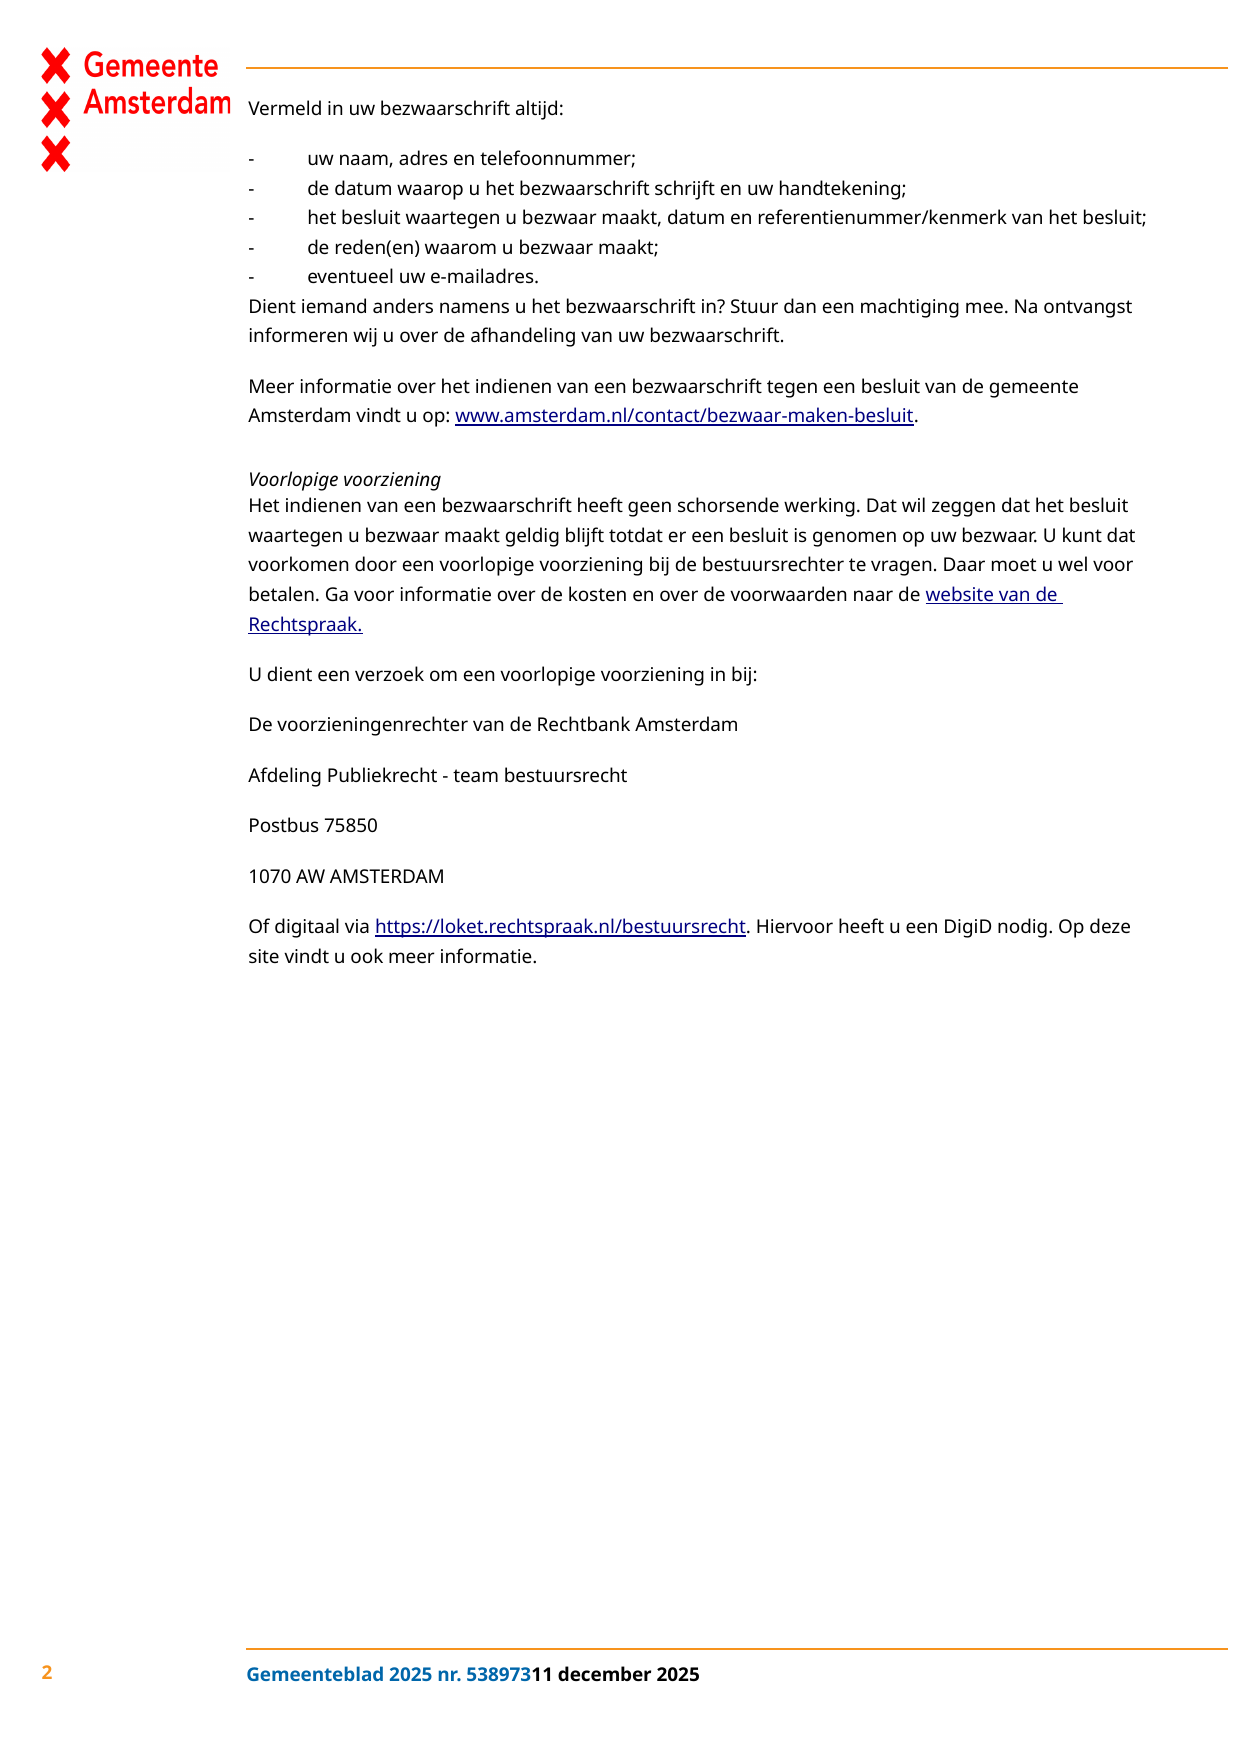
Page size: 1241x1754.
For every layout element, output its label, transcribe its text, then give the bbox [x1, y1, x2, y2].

list eventueel uw e-mailadres. [248, 263, 1152, 289]
list de reden(en) waarom u bezwaar maakt; [248, 234, 1152, 260]
text Meer informatie over het indienen van een bezwaarschrift tegen een besluit van de gemeente Amsterdam vindt u op: www.amsterdam.nl/contact/bezwaar-maken-besluit. [248, 373, 1152, 428]
text U dient een verzoek om een voorlopige voorziening in bij: [248, 661, 1152, 687]
text Postbus 75850 [248, 812, 1152, 838]
text Het indienen van een bezwaarschrift heeft geen schorsende werking. Dat wil zeggen dat het besluit waartegen u bezwaar maakt geldig blijft totdat er een besluit is genomen op uw bezwaar. U kunt dat voorkomen door een voorlopige voorziening bij de bestuursrechter te vragen. Daar moet u wel voor betalen. Ga voor informatie over de kosten en over de voorwaarden naar de website van de Rechtspraak. [248, 492, 1152, 636]
list het besluit waartegen u bezwaar maakt, datum en referentienummer/kenmerk van het besluit; [248, 204, 1152, 230]
list de datum waarop u het bezwaarschrift schrijft en uw handtekening; [248, 175, 1152, 201]
text De voorzieningenrechter van de Rechtbank Amsterdam [248, 712, 1152, 737]
list uw naam, adres en telefoonnummer; [248, 145, 1152, 171]
text Of digitaal via https://loket.rechtspraak.nl/bestuursrecht. Hiervoor heeft u een DigiD nodig. Op deze site vindt u ook meer informatie. [248, 913, 1152, 968]
picture [41, 47, 231, 172]
text Voorlopige voorziening [248, 467, 1152, 492]
text Vermeld in uw bezwaarschrift altijd: [248, 95, 1152, 121]
text 1070 AW AMSTERDAM [248, 863, 1152, 888]
text Dient iemand anders namens u het bezwaarschrift in? Stuur dan een machtiging mee. Na ontvangst informeren wij u over de afhandeling van uw bezwaarschrift. [248, 293, 1152, 348]
text Afdeling Publiekrecht - team bestuursrecht [248, 762, 1152, 788]
